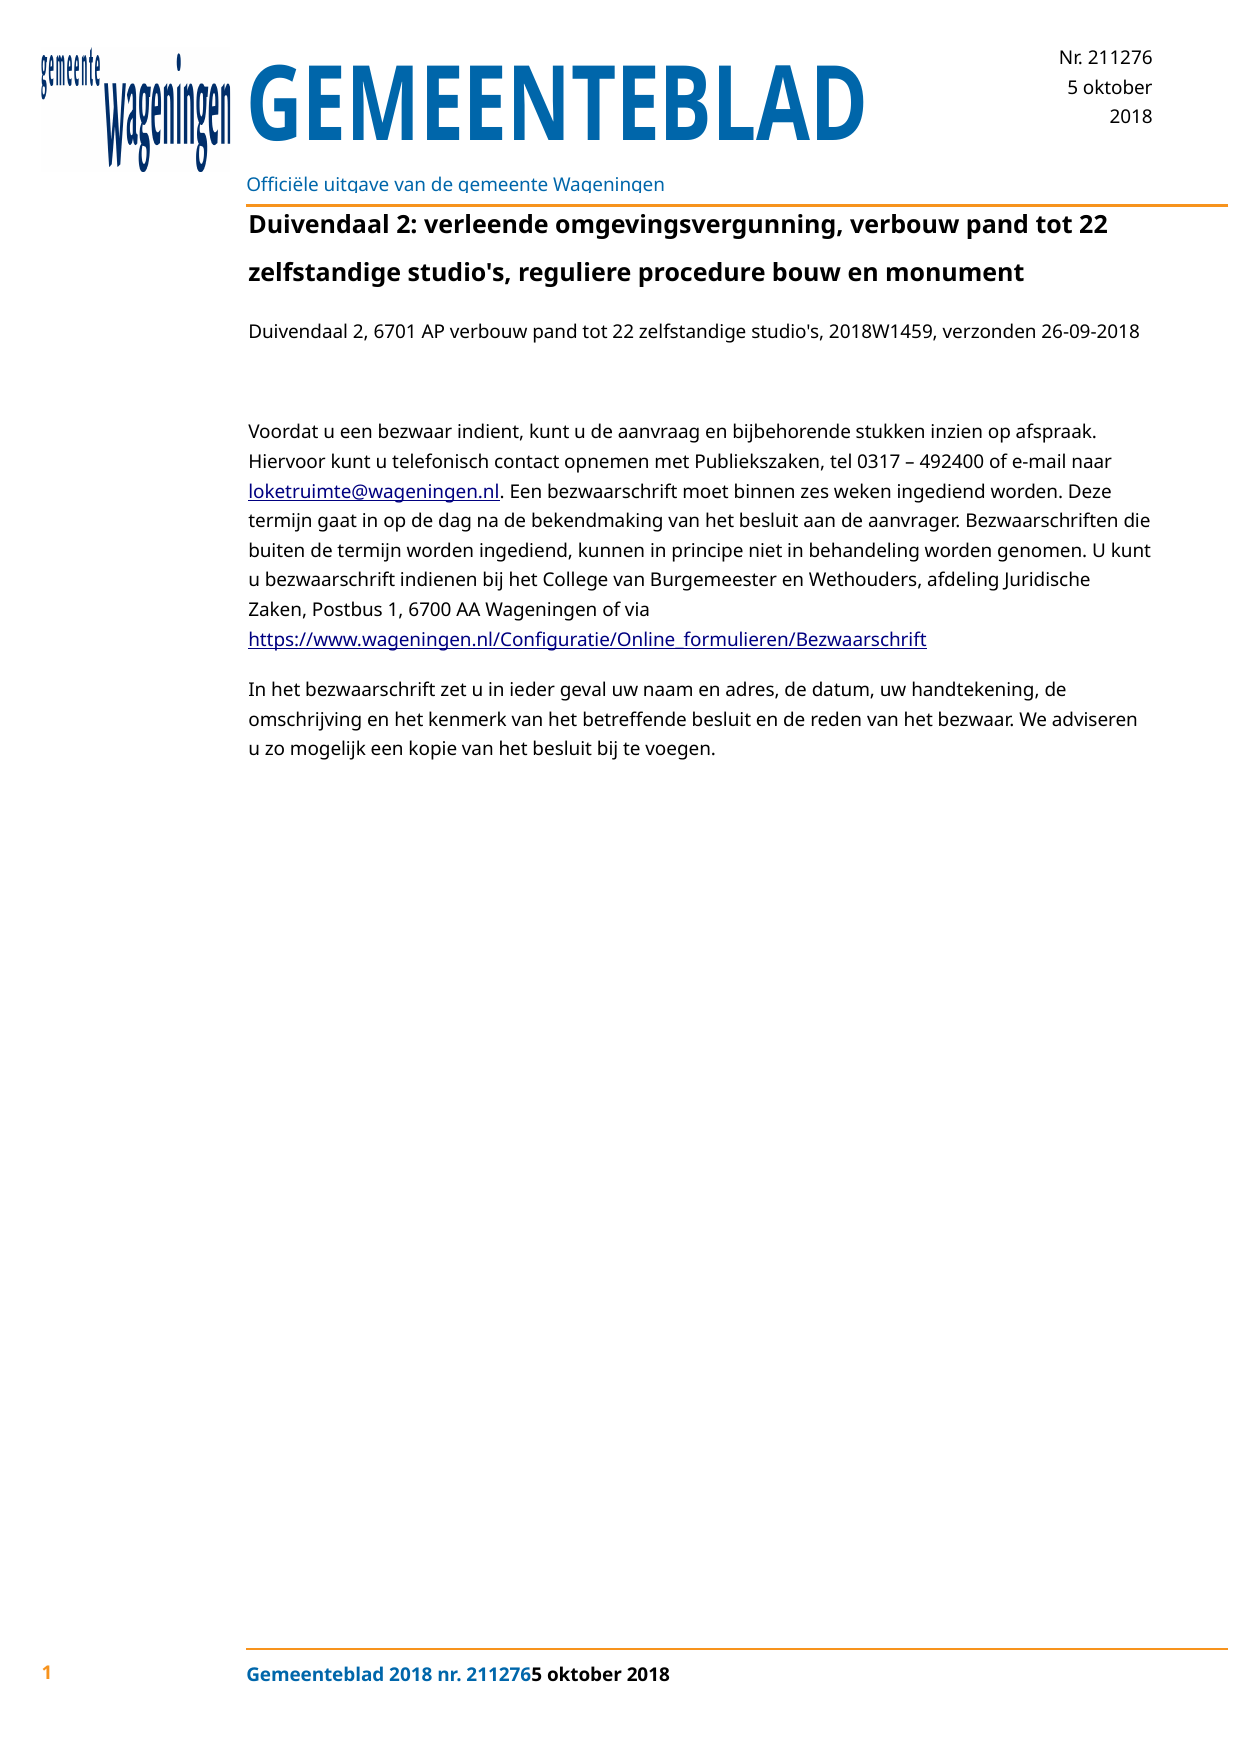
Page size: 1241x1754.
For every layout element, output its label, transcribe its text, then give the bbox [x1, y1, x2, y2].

text In het bezwaarschrift zet u in ieder geval uw naam en adres, de datum, uw handtekening, de omschrijving en het kenmerk van het betreffende besluit en de reden van het bezwaar. We adviseren u zo mogelijk een kopie van het besluit bij te voegen. [248, 676, 1152, 761]
text Duivendaal 2, 6701 AP verbouw pand tot 22 zelfstandige studio's, 2018W1459, verzonden 26-09-2018 [248, 318, 1152, 344]
text Voordat u een bezwaar indient, kunt u de aanvraag en bijbehorende stukken inzien op afspraak. Hiervoor kunt u telefonisch contact opnemen met Publiekszaken, tel 0317 – 492400 of e-mail naar loketruimte@wageningen.nl. Een bezwaarschrift moet binnen zes weken ingediend worden. Deze termijn gaat in op de dag na de bekendmaking van het besluit aan de aanvrager. Bezwaarschriften die buiten de termijn worden ingediend, kunnen in principe niet in behandeling worden genomen. U kunt u bezwaarschrift indienen bij het College van Burgemeester en Wethouders, afdeling Juridische Zaken, Postbus 1, 6700 AA Wageningen of via https://www.wageningen.nl/Configuratie/Online_formulieren/Bezwaarschrift [248, 419, 1152, 652]
picture [41, 47, 231, 172]
text Duivendaal 2: verleende omgevingsvergunning, verbouw pand tot 22 zelfstandige studio's, reguliere procedure bouw en monument [248, 207, 1152, 288]
